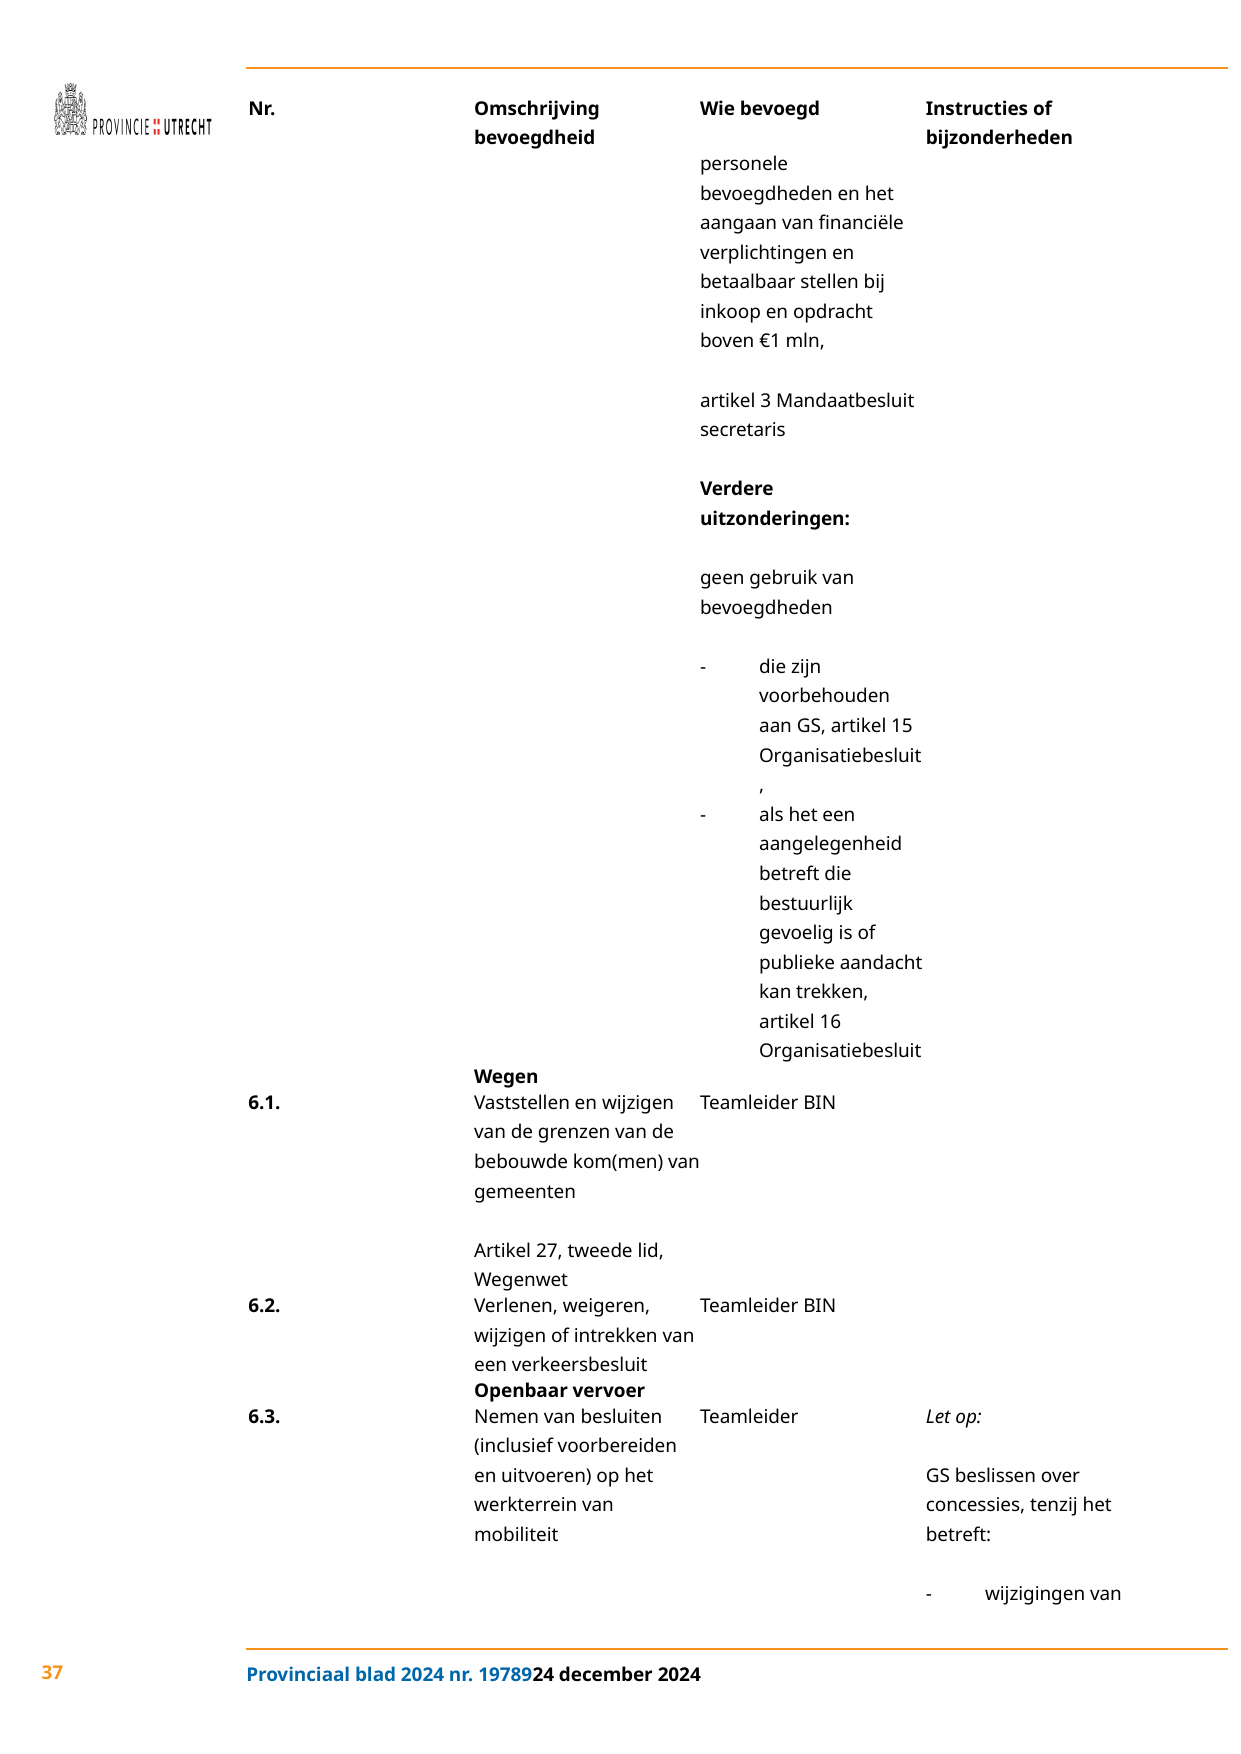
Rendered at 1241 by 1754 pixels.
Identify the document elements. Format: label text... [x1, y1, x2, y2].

table_cell [248, 150, 474, 1063]
table_cell 6.1. [248, 1089, 474, 1292]
table_cell Teamleider [700, 1403, 926, 1606]
table_header Omschrijving bevoegdheid [474, 95, 700, 150]
table_cell Nemen van besluiten (inclusief voorbereiden en uitvoeren) op het werkterrein van mobiliteit [474, 1403, 700, 1606]
table_cell [926, 1063, 1152, 1089]
table_header Wie bevoegd [700, 95, 926, 150]
table_cell [926, 1292, 1152, 1377]
table_cell 6.2. [248, 1292, 474, 1377]
table_cell [700, 1063, 926, 1089]
picture [41, 47, 231, 172]
table_cell [248, 1377, 474, 1403]
table_cell 6.3. [248, 1403, 474, 1606]
table_cell Verlenen, weigeren, wijzigen of intrekken van een verkeersbesluit [474, 1292, 700, 1377]
table_cell Wegen [474, 1063, 700, 1089]
table_header Instructies of bijzonderheden [926, 95, 1152, 150]
table_cell Vaststellen en wijzigen van de grenzen van de bebouwde kom(men) van gemeenten Artikel 27, tweede lid, Wegenwet [474, 1089, 700, 1292]
table_cell personele bevoegdheden en het aangaan van financiële verplichtingen en betaalbaar stellen bij inkoop en opdracht boven €1 mln, artikel 3 Mandaatbesluit secretaris Verdere uitzonderingen: geen gebruik van bevoegdheden die zijn voorbehouden aan GS, artikel 15 Organisatiebesluit, als het een aangelegenheid betreft die bestuurlijk gevoelig is of publieke aandacht kan trekken, artikel 16 Organisatiebesluit [700, 150, 926, 1063]
table_cell [926, 150, 1152, 1063]
table_cell Teamleider BIN [700, 1089, 926, 1292]
table_cell [926, 1089, 1152, 1292]
table_cell [926, 1377, 1152, 1403]
table_cell [474, 150, 700, 1063]
table_cell Let op: GS beslissen over concessies, tenzij het betreft: wijzigingen van [926, 1403, 1152, 1606]
table_cell [700, 1377, 926, 1403]
table_cell Openbaar vervoer [474, 1377, 700, 1403]
table_header Nr. [248, 95, 474, 150]
table_cell [248, 1063, 474, 1089]
table_cell Teamleider BIN [700, 1292, 926, 1377]
